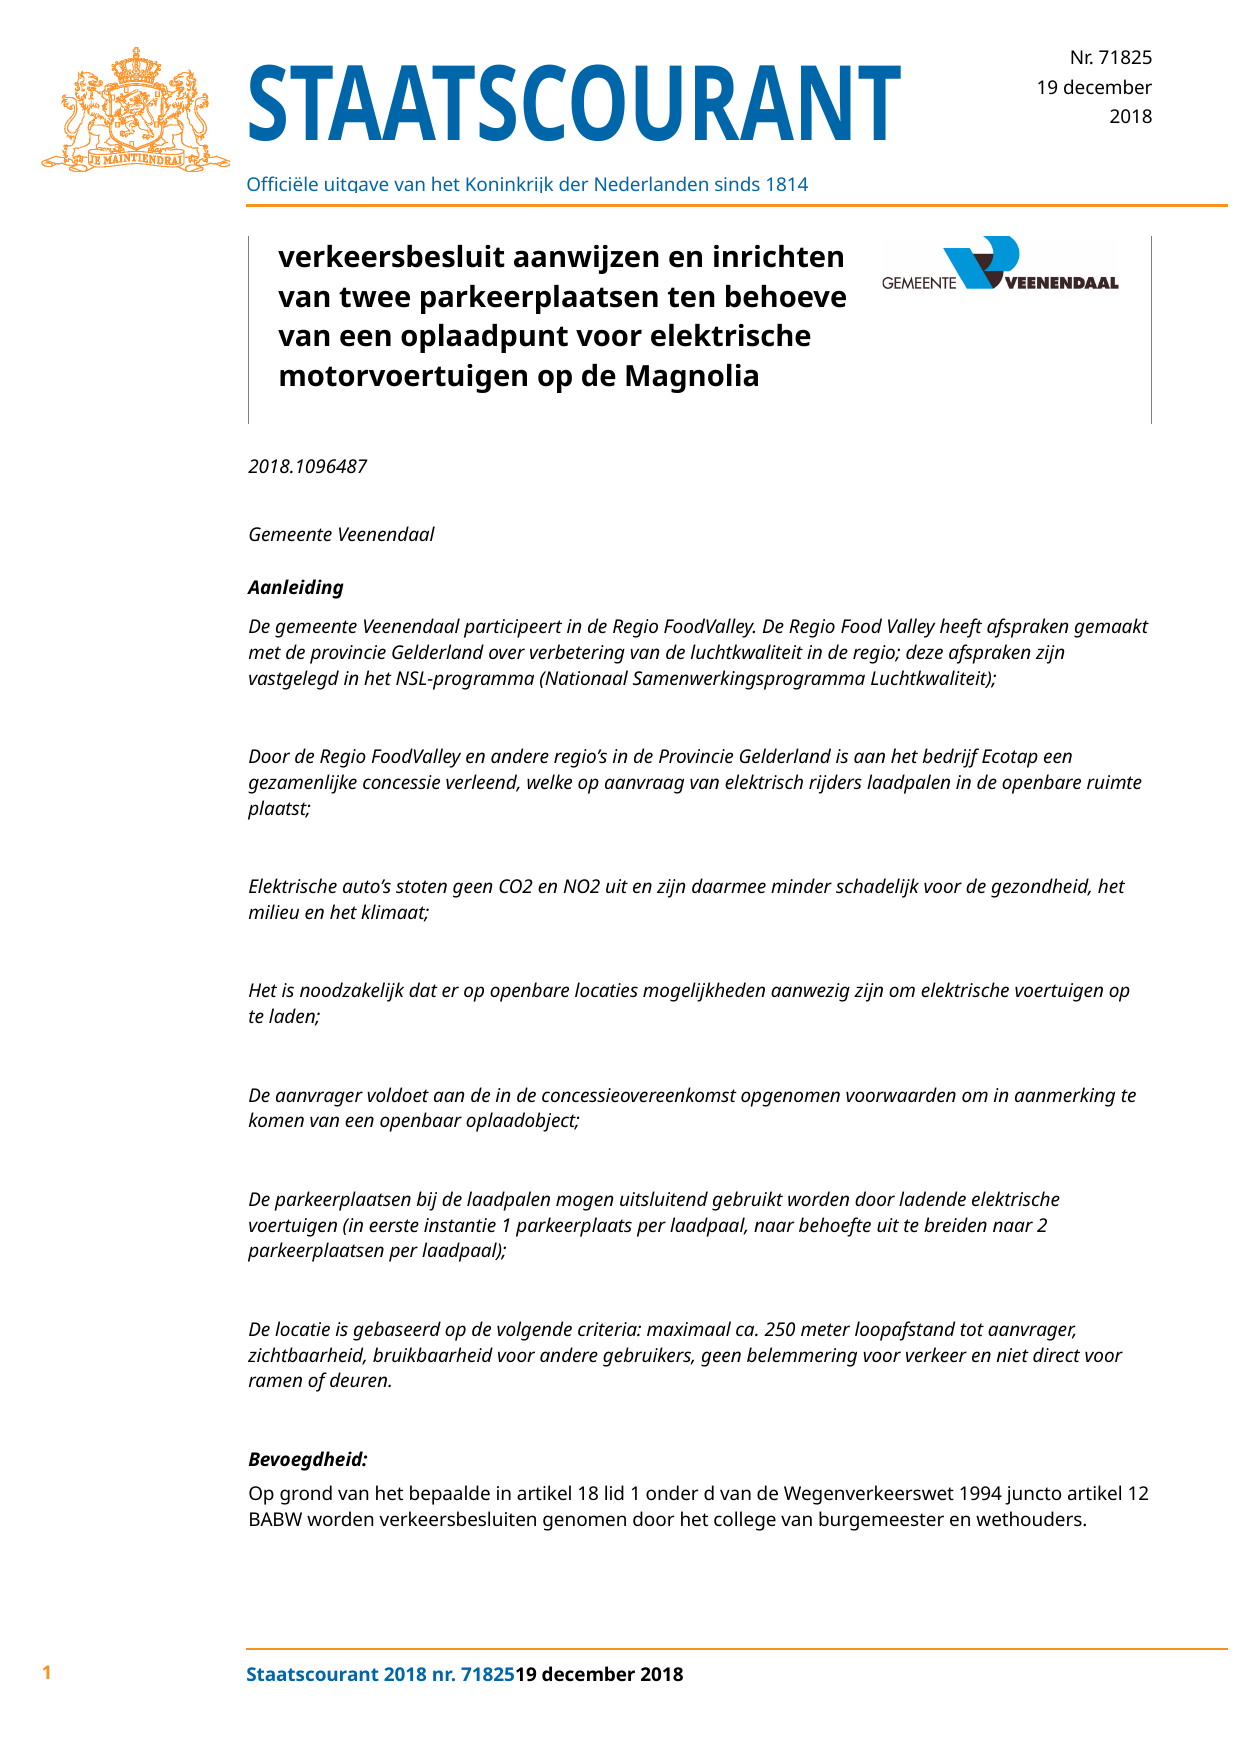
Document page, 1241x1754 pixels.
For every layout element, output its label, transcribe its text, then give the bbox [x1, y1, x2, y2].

text De parkeerplaatsen bij de laadpalen mogen uitsluitend gebruikt worden door ladende elektrische voertuigen (in eerste instantie 1 parkeerplaats per laadpaal, naar behoefte uit te breiden naar 2 parkeerplaatsen per laadpaal); [248, 1186, 1152, 1263]
text Elektrische auto’s stoten geen CO2 en NO2 uit en zijn daarmee minder schadelijk voor de gezondheid, het milieu en het klimaat; [248, 873, 1152, 925]
text Gemeente Veenendaal [248, 521, 1152, 547]
picture [882, 236, 993, 289]
text De locatie is gebaseerd op de volgende criteria: maximaal ca. 250 meter loopafstand tot aanvrager, zichtbaarheid, bruikbaarheid voor andere gebruikers, geen belemmering voor verkeer en niet direct voor ramen of deuren. [248, 1316, 1152, 1393]
text Bevoegdheid: [248, 1446, 1152, 1472]
text De gemeente Veenendaal participeert in de Regio FoodValley. De Regio Food Valley heeft afspraken gemaakt met de provincie Gelderland over verbetering van de luchtkwaliteit in de regio; deze afspraken zijn vastgelegd in het NSL-programma (Nationaal Samenwerkingsprogramma Luchtkwaliteit); [248, 613, 1152, 691]
picture [985, 236, 1119, 289]
text 2018.1096487 [248, 454, 1152, 479]
table_header [850, 236, 1151, 424]
picture [41, 47, 231, 172]
text Door de Regio FoodValley en andere regio’s in de Provincie Gelderland is aan het bedrijf Ecotap een gezamenlijke concessie verleend, welke op aanvraag van elektrisch rijders laadpalen in de openbare ruimte plaatst; [248, 743, 1152, 821]
text Het is noodzakelijk dat er op openbare locaties mogelijkheden aanwezig zijn om elektrische voertuigen op te laden; [248, 978, 1152, 1029]
text Aanleiding [248, 574, 1152, 600]
text De aanvrager voldoet aan de in de concessieovereenkomst opgenomen voorwaarden om in aanmerking te komen van een openbaar oplaadobject; [248, 1082, 1152, 1133]
table_header verkeersbesluit aanwijzen en inrichten van twee parkeerplaatsen ten behoeve van een oplaadpunt voor elektrische motorvoertuigen op de Magnolia [249, 236, 850, 424]
text Op grond van het bepaalde in artikel 18 lid 1 onder d van de Wegenverkeerswet 1994 juncto artikel 12 BABW worden verkeersbesluiten genomen door het college van burgemeester en wethouders. [248, 1480, 1152, 1532]
